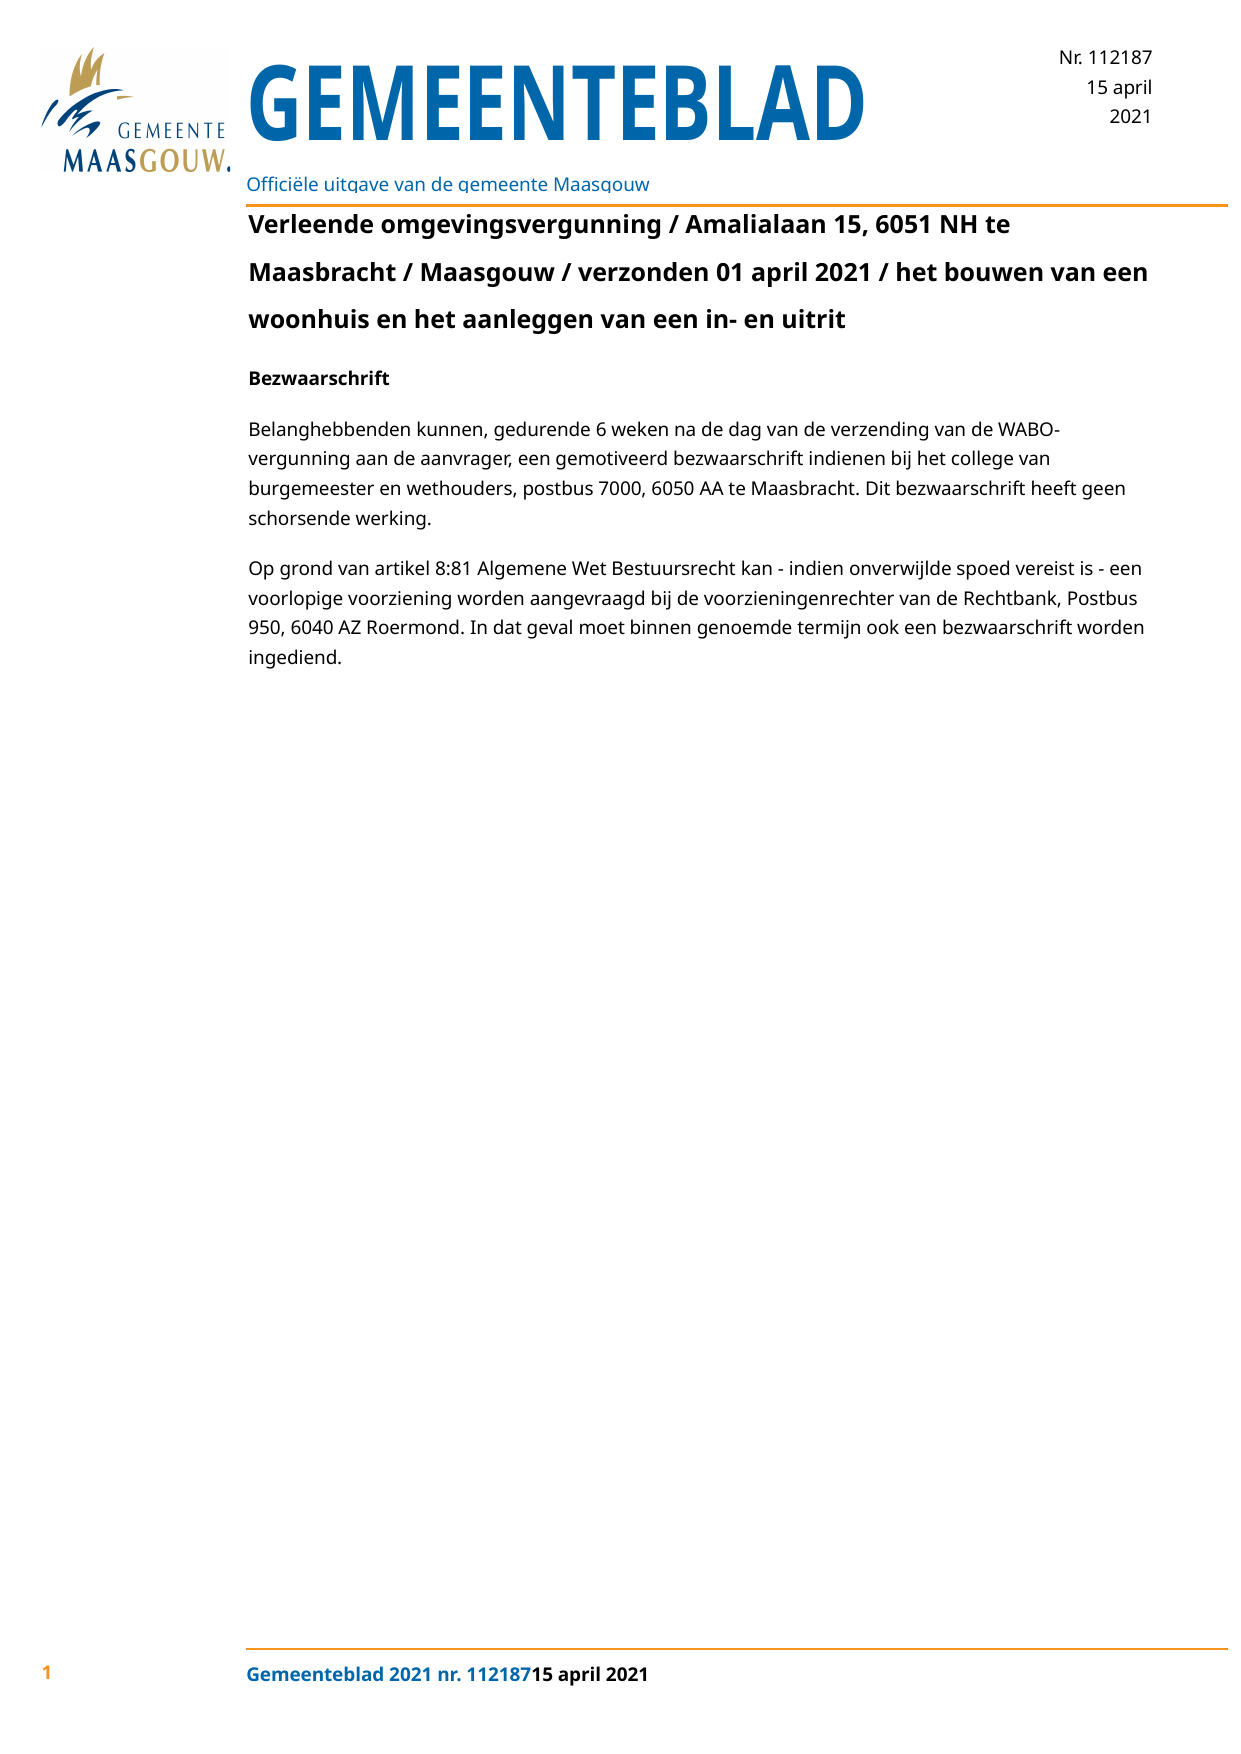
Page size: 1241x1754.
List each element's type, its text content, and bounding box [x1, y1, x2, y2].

text Bezwaarschrift [248, 366, 1152, 391]
text Belanghebbenden kunnen, gedurende 6 weken na de dag van de verzending van de WABO-vergunning aan de aanvrager, een gemotiveerd bezwaarschrift indienen bij het college van burgemeester en wethouders, postbus 7000, 6050 AA te Maasbracht. Dit bezwaarschrift heeft geen schorsende werking. [248, 416, 1152, 530]
picture [41, 47, 231, 172]
text Verleende omgevingsvergunning / Amalialaan 15, 6051 NH te Maasbracht / Maasgouw / verzonden 01 april 2021 / het bouwen van een woonhuis en het aanleggen van een in- en uitrit [248, 207, 1152, 336]
text Op grond van artikel 8:81 Algemene Wet Bestuursrecht kan - indien onverwijlde spoed vereist is - een voorlopige voorziening worden aangevraagd bij de voorzieningenrechter van de Rechtbank, Postbus 950, 6040 AZ Roermond. In dat geval moet binnen genoemde termijn ook een bezwaarschrift worden ingediend. [248, 555, 1152, 669]
